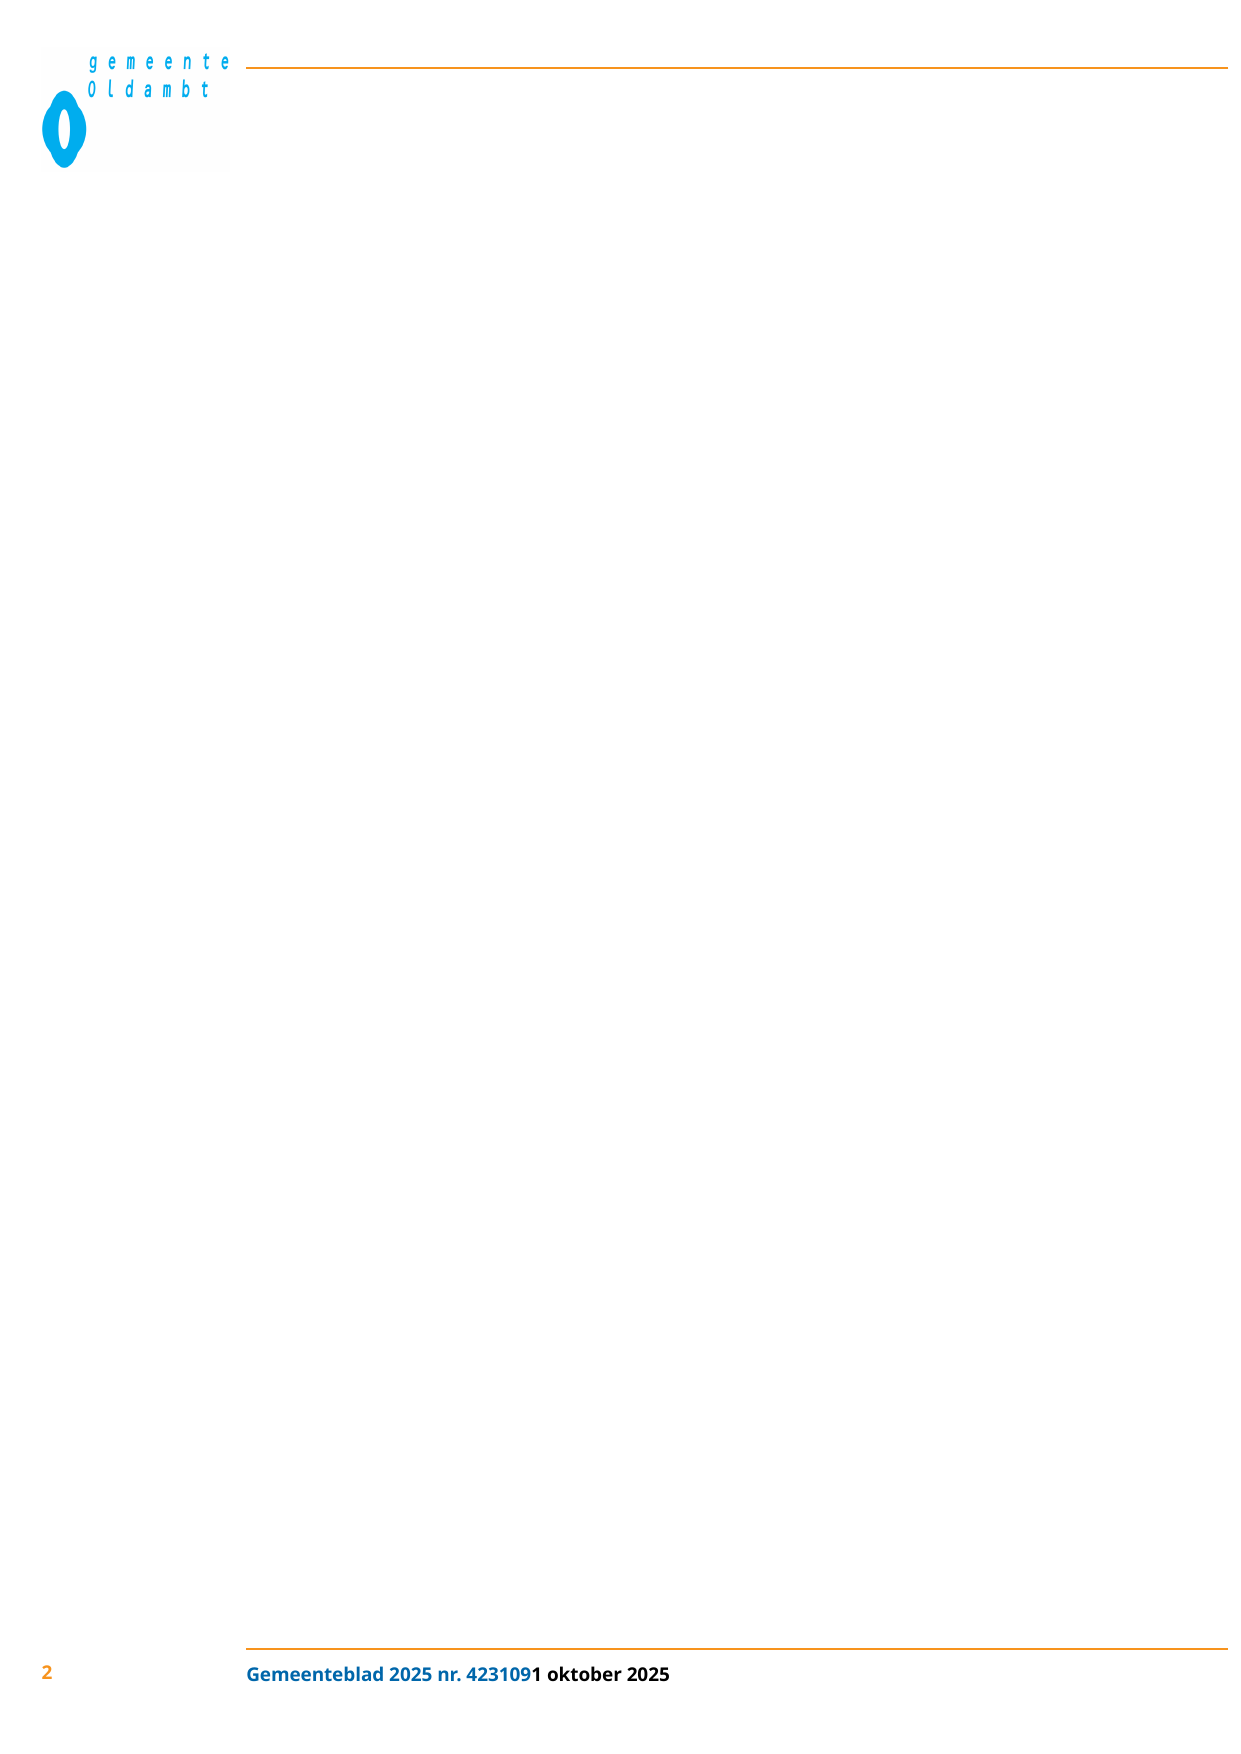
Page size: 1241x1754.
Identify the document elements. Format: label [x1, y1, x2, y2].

picture [41, 47, 231, 172]
